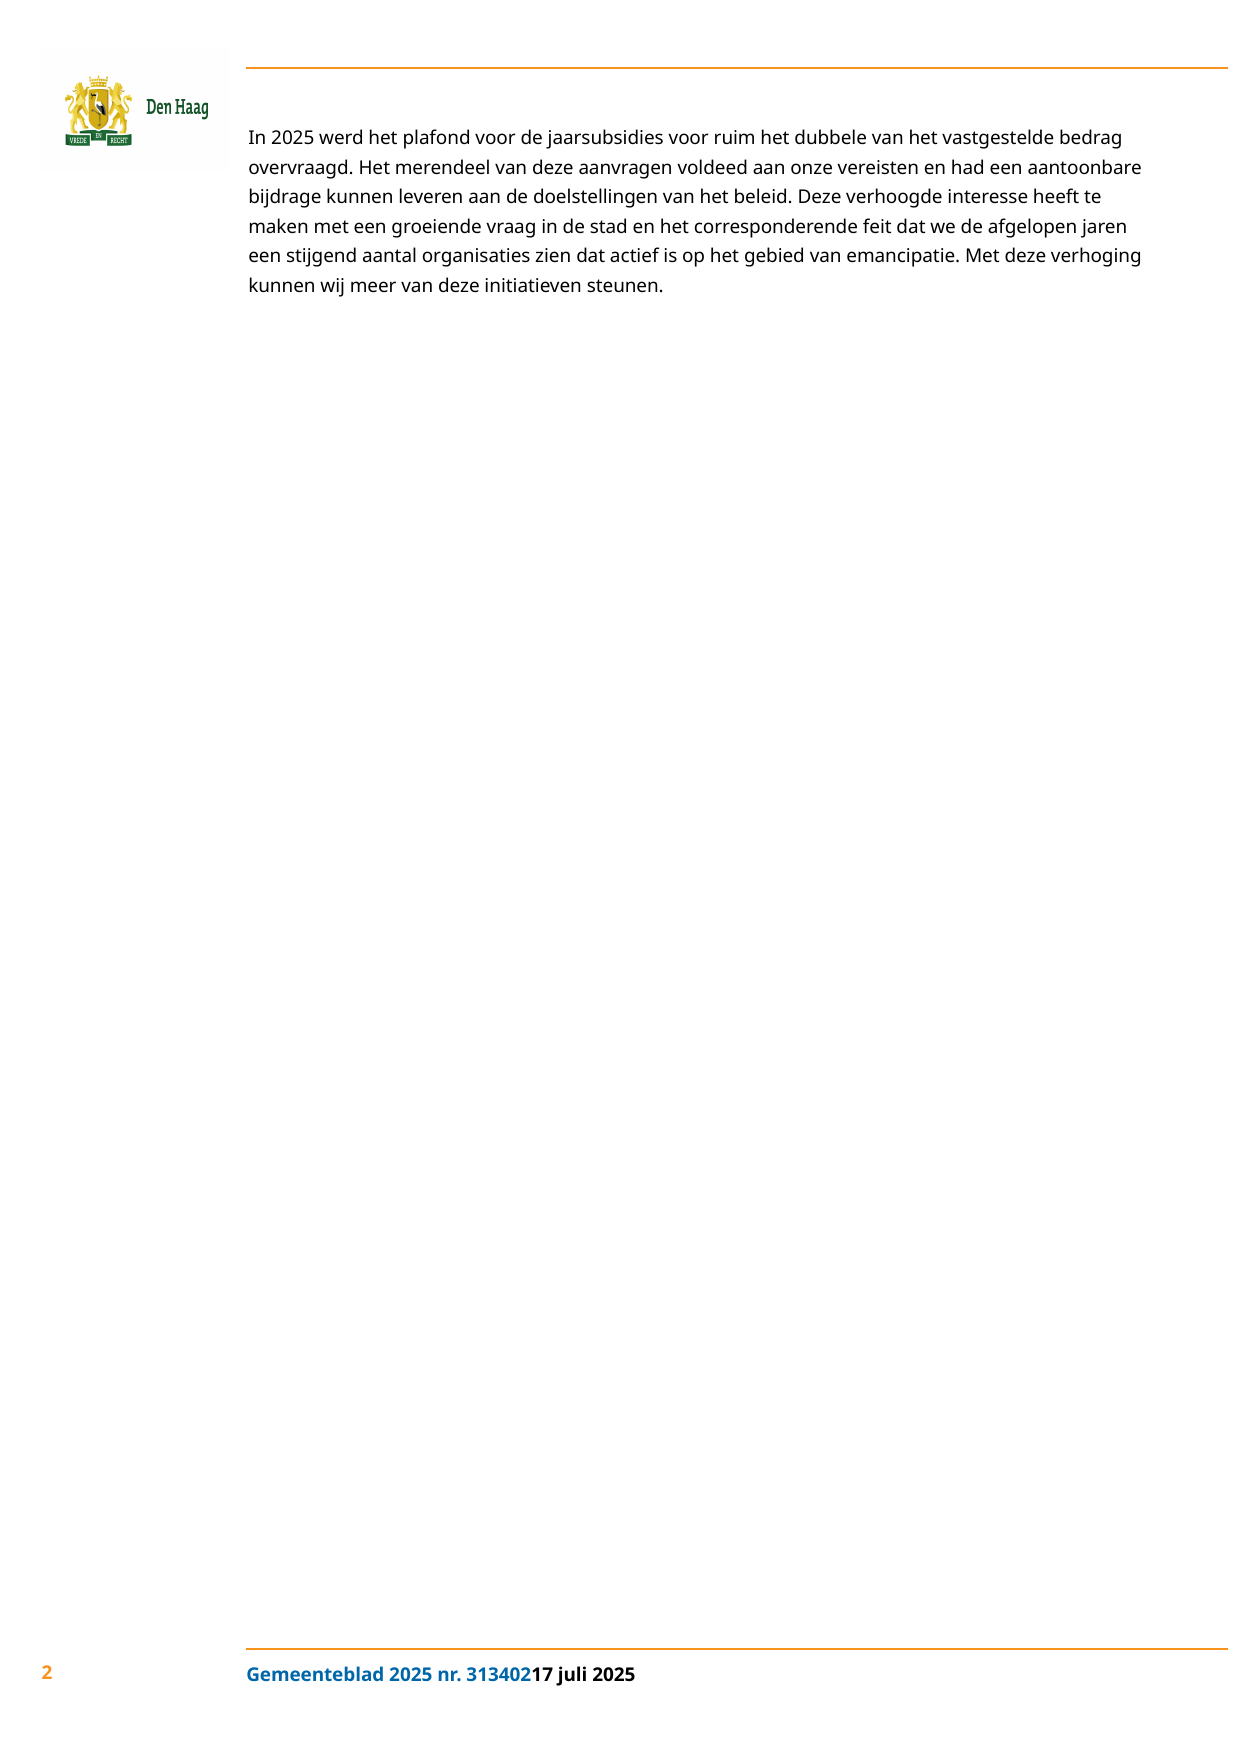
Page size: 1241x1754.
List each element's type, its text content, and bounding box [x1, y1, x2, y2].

picture [41, 47, 231, 172]
text In 2025 werd het plafond voor de jaarsubsidies voor ruim het dubbele van het vastgestelde bedrag overvraagd. Het merendeel van deze aanvragen voldeed aan onze vereisten en had een aantoonbare bijdrage kunnen leveren aan de doelstellingen van het beleid. Deze verhoogde interesse heeft te maken met een groeiende vraag in de stad en het corresponderende feit dat we de afgelopen jaren een stijgend aantal organisaties zien dat actief is op het gebied van emancipatie. Met deze verhoging kunnen wij meer van deze initiatieven steunen. [248, 124, 1152, 298]
